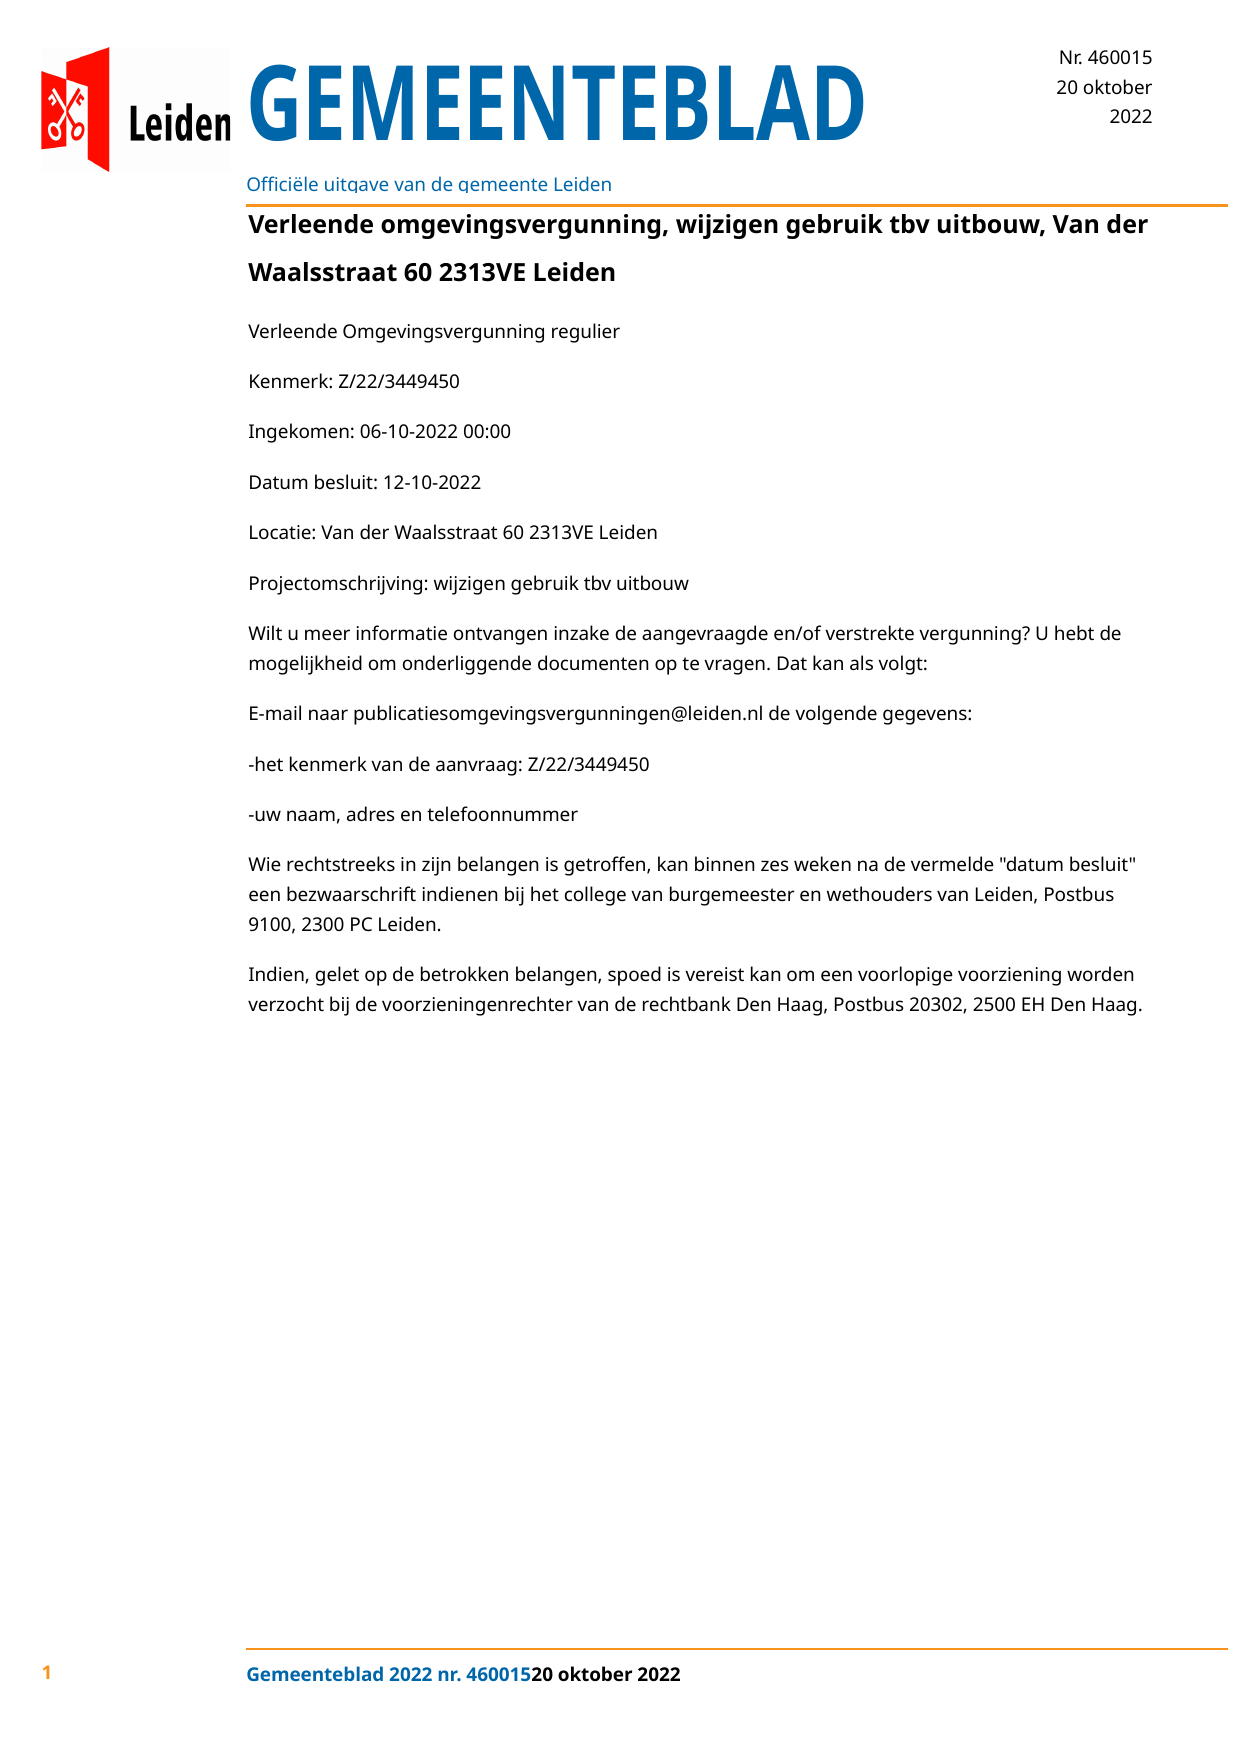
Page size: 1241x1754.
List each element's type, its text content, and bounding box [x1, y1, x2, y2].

text -uw naam, adres en telefoonnummer [248, 801, 1152, 827]
text E-mail naar publicatiesomgevingsvergunningen@leiden.nl de volgende gegevens: [248, 700, 1152, 726]
text Verleende omgevingsvergunning, wijzigen gebruik tbv uitbouw, Van der Waalsstraat 60 2313VE Leiden [248, 207, 1152, 288]
text Locatie: Van der Waalsstraat 60 2313VE Leiden [248, 519, 1152, 545]
text Projectomschrijving: wijzigen gebruik tbv uitbouw [248, 570, 1152, 596]
text Indien, gelet op de betrokken belangen, spoed is vereist kan om een voorlopige voorziening worden verzocht bij de voorzieningenrechter van de rechtbank Den Haag, Postbus 20302, 2500 EH Den Haag. [248, 961, 1152, 1017]
text Verleende Omgevingsvergunning regulier [248, 318, 1152, 344]
text Ingekomen: 06-10-2022 00:00 [248, 419, 1152, 444]
text Kenmerk: Z/22/3449450 [248, 368, 1152, 394]
text Datum besluit: 12-10-2022 [248, 469, 1152, 495]
text Wie rechtstreeks in zijn belangen is getroffen, kan binnen zes weken na de vermelde "datum besluit" een bezwaarschrift indienen bij het college van burgemeester en wethouders van Leiden, Postbus 9100, 2300 PC Leiden. [248, 852, 1152, 937]
text Wilt u meer informatie ontvangen inzake de aangevraagde en/of verstrekte vergunning? U hebt de mogelijkheid om onderliggende documenten op te vragen. Dat kan als volgt: [248, 620, 1152, 676]
picture [41, 47, 231, 172]
text -het kenmerk van de aanvraag: Z/22/3449450 [248, 751, 1152, 777]
